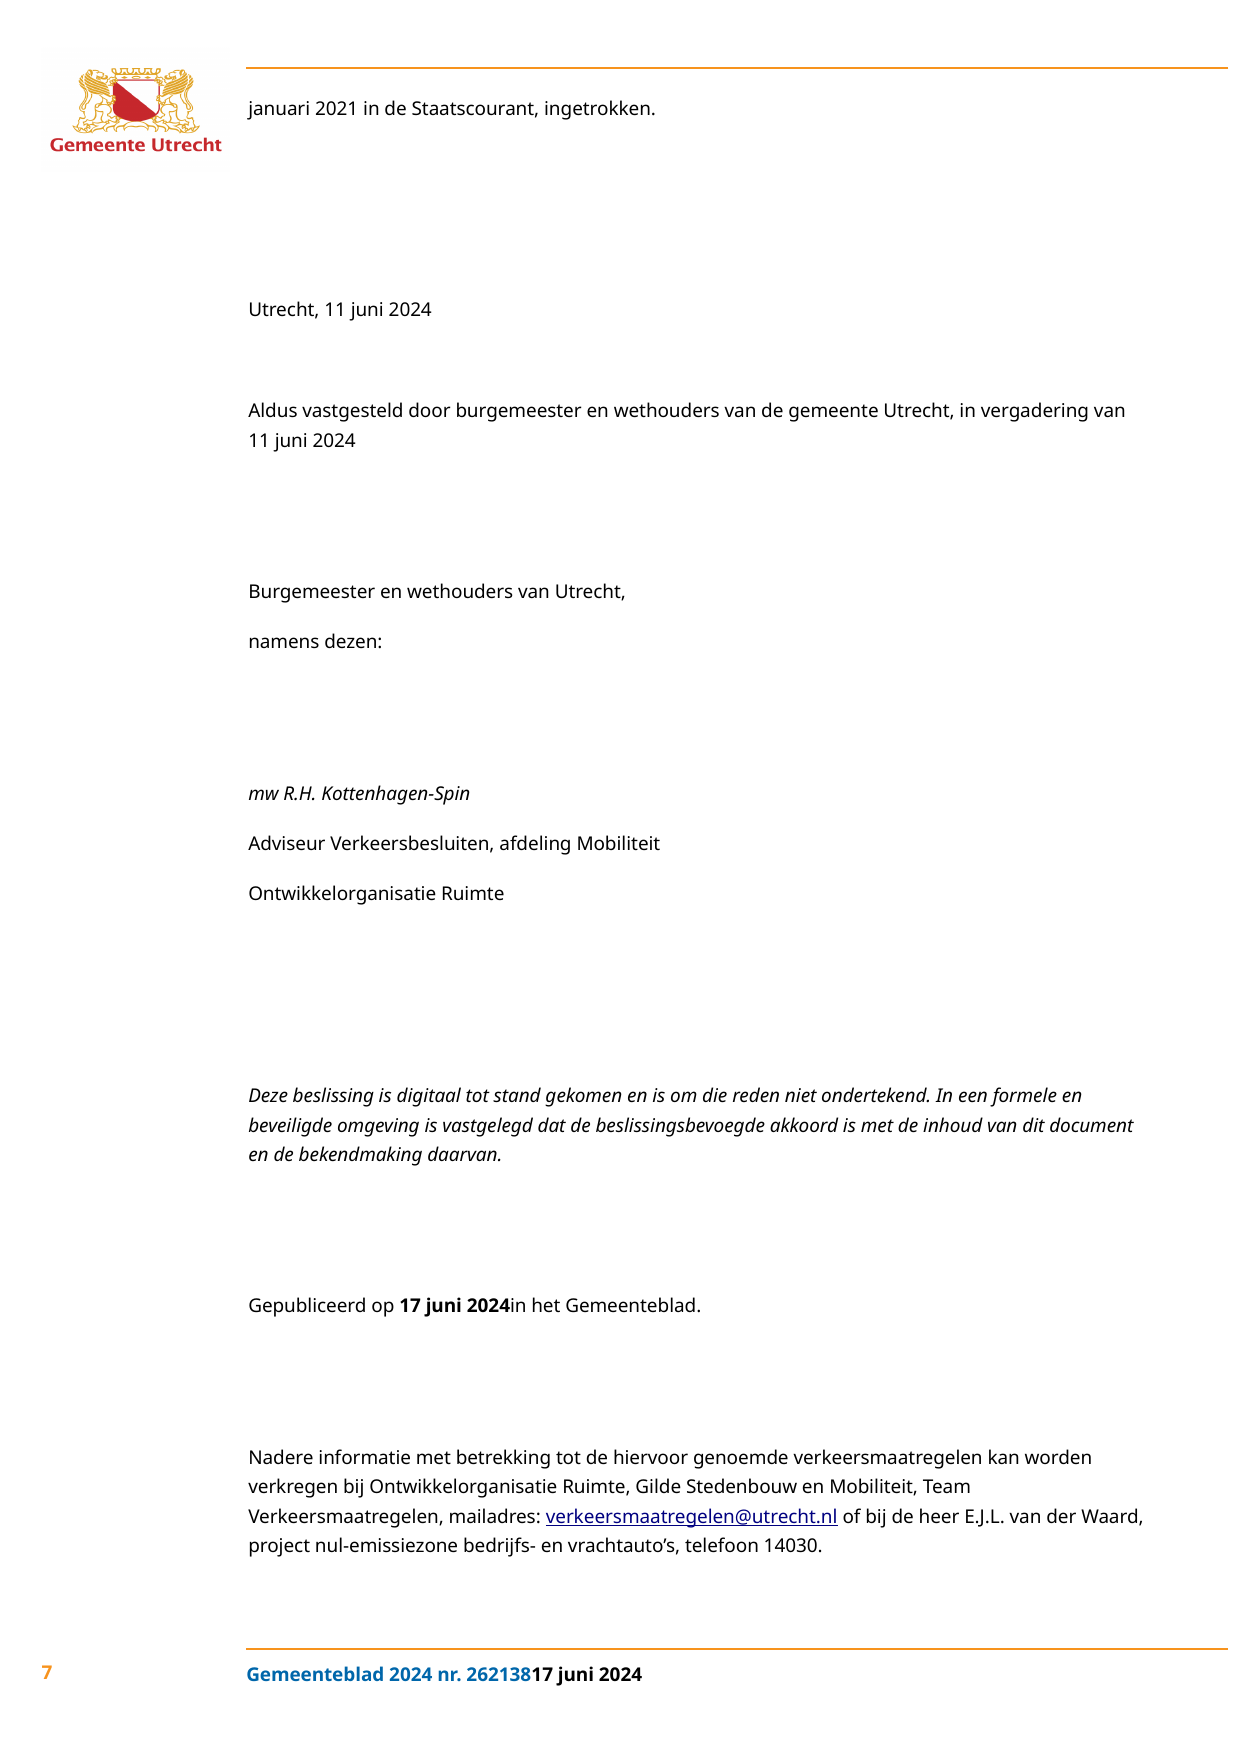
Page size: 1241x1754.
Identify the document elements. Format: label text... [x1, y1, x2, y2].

text Nadere informatie met betrekking tot de hiervoor genoemde verkeersmaatregelen kan worden verkregen bij Ontwikkelorganisatie Ruimte, Gilde Stedenbouw en Mobiliteit, Team Verkeersmaatregelen, mailadres: verkeersmaatregelen@utrecht.nl of bij de heer E.J.L. van der Waard, project nul-emissiezone bedrijfs- en vrachtauto’s, telefoon 14030. [248, 1444, 1152, 1558]
picture [41, 47, 231, 172]
text mw R.H. Kottenhagen-Spin [248, 780, 1152, 806]
text Ontwikkelorganisatie Ruimte [248, 881, 1152, 906]
text Adviseur Verkeersbesluiten, afdeling Mobiliteit [248, 830, 1152, 856]
text Burgemeester en wethouders van Utrecht, [248, 578, 1152, 604]
text Aldus vastgesteld door burgemeester en wethouders van de gemeente Utrecht, in vergadering van 11 juni 2024 [248, 397, 1152, 453]
text januari 2021 in de Staatscourant, ingetrokken. [248, 95, 1152, 121]
text Deze beslissing is digitaal tot stand gekomen en is om die reden niet ondertekend. In een formele en beveiligde omgeving is vastgelegd dat de beslissingsbevoegde akkoord is met de inhoud van dit document en de bekendmaking daarvan. [248, 1082, 1152, 1167]
text Gepubliceerd op 17 juni 2024in het Gemeenteblad. [248, 1293, 1152, 1318]
text Utrecht, 11 juni 2024 [248, 296, 1152, 322]
text namens dezen: [248, 628, 1152, 654]
